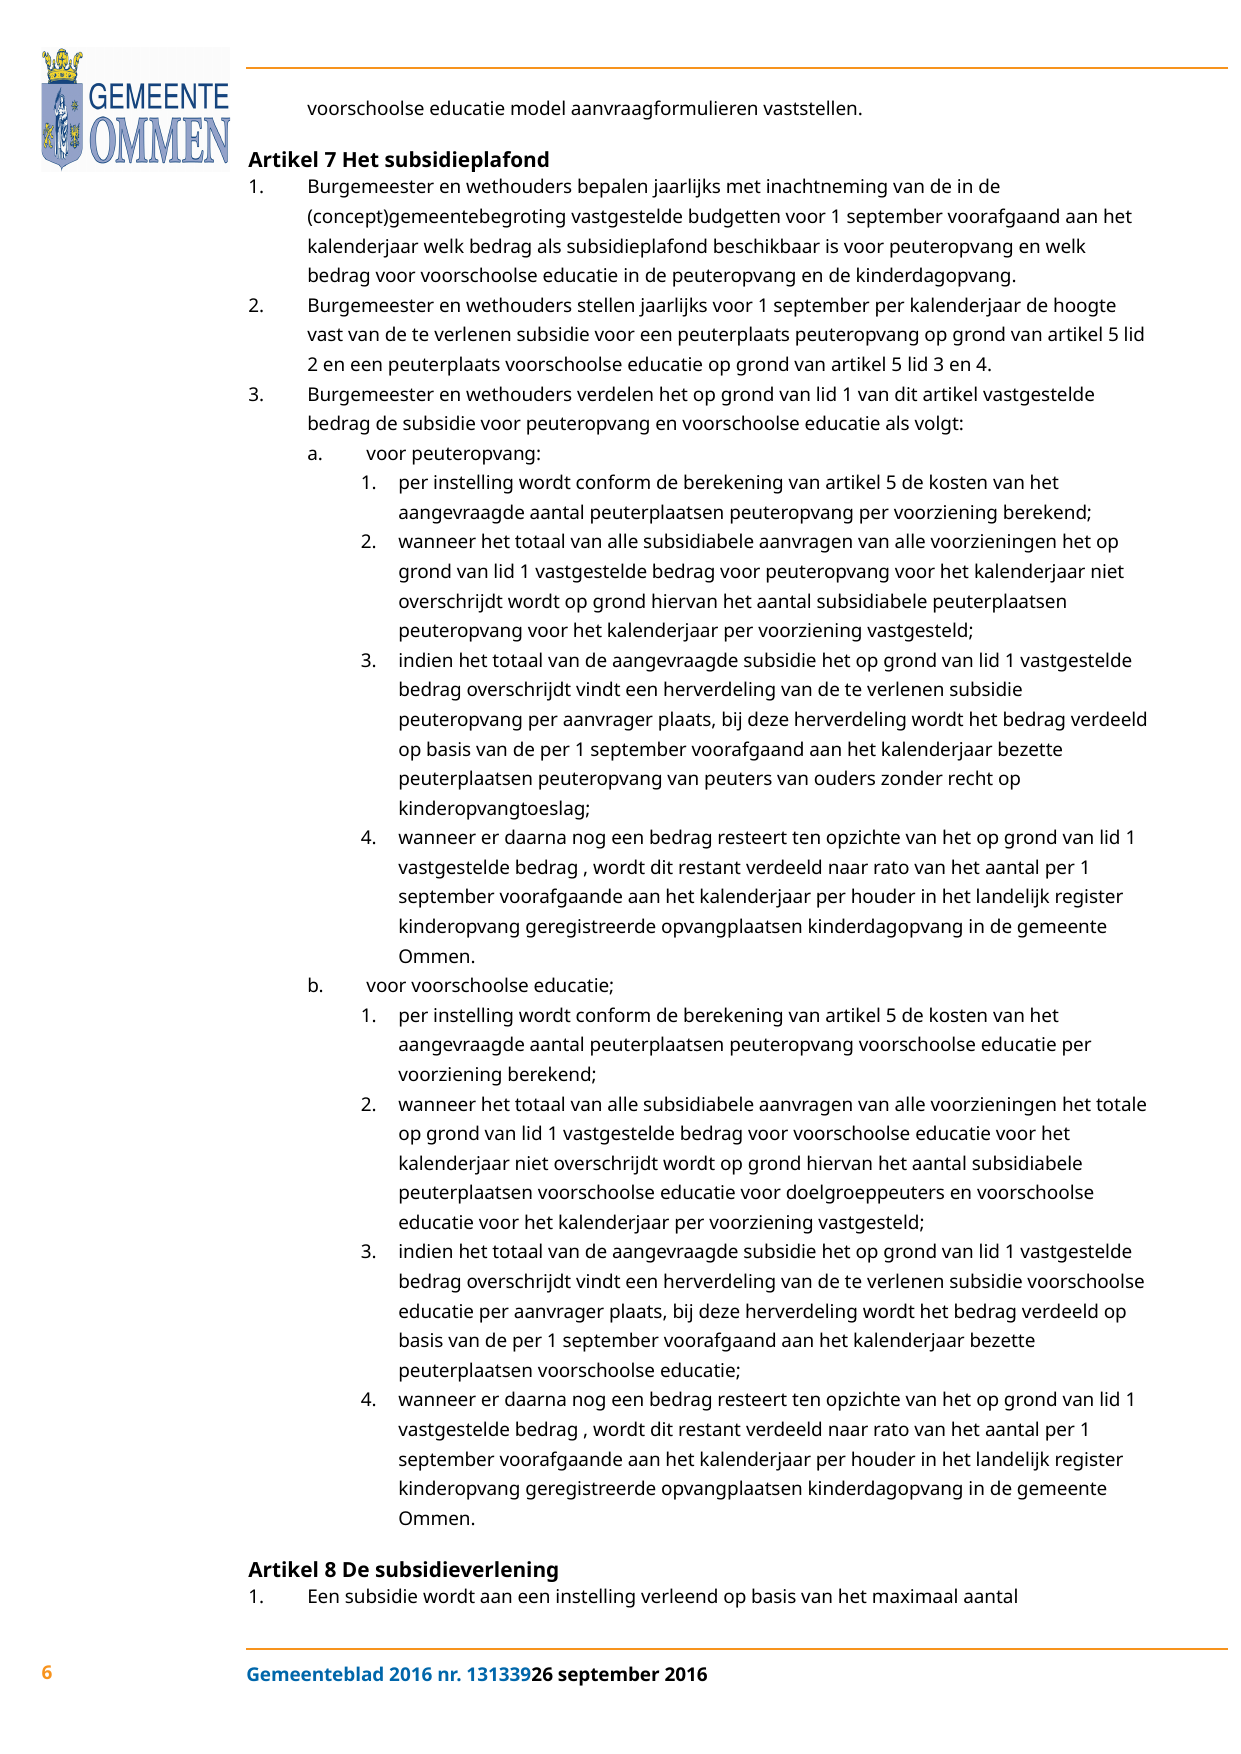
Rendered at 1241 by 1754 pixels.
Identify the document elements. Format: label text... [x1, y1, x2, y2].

text Artikel 8 De subsidieverlening [248, 1555, 1152, 1584]
list Burgemeester en wethouders bepalen jaarlijks met inachtneming van de in de (concept)gemeentebegroting vastgestelde budgetten voor 1 september voorafgaand aan het kalenderjaar welk bedrag als subsidieplafond beschikbaar is voor peuteropvang en welk bedrag voor voorschoolse educatie in de peuteropvang en de kinderdagopvang. [248, 174, 1152, 288]
list per instelling wordt conform de berekening van artikel 5 de kosten van het aangevraagde aantal peuterplaatsen peuteropvang per voorziening berekend; [361, 469, 1152, 525]
list voor peuteropvang: [307, 440, 1152, 466]
list wanneer er daarna nog een bedrag resteert ten opzichte van het op grond van lid 1 vastgestelde bedrag , wordt dit restant verdeeld naar rato van het aantal per 1 september voorafgaande aan het kalenderjaar per houder in het landelijk register kinderopvang geregistreerde opvangplaatsen kinderdagopvang in de gemeente Ommen. [361, 824, 1152, 968]
picture [41, 47, 231, 172]
list Burgemeester en wethouders stellen jaarlijks voor 1 september per kalenderjaar de hoogte vast van de te verlenen subsidie voor een peuterplaats peuteropvang op grond van artikel 5 lid 2 en een peuterplaats voorschoolse educatie op grond van artikel 5 lid 3 en 4. [248, 292, 1152, 377]
list indien het totaal van de aangevraagde subsidie het op grond van lid 1 vastgestelde bedrag overschrijdt vindt een herverdeling van de te verlenen subsidie voorschoolse educatie per aanvrager plaats, bij deze herverdeling wordt het bedrag verdeeld op basis van de per 1 september voorafgaand aan het kalenderjaar bezette peuterplaatsen voorschoolse educatie; [361, 1239, 1152, 1383]
list wanneer het totaal van alle subsidiabele aanvragen van alle voorzieningen het op grond van lid 1 vastgestelde bedrag voor peuteropvang voor het kalenderjaar niet overschrijdt wordt op grond hiervan het aantal subsidiabele peuterplaatsen peuteropvang voor het kalenderjaar per voorziening vastgesteld; [361, 529, 1152, 643]
list indien het totaal van de aangevraagde subsidie het op grond van lid 1 vastgestelde bedrag overschrijdt vindt een herverdeling van de te verlenen subsidie peuteropvang per aanvrager plaats, bij deze herverdeling wordt het bedrag verdeeld op basis van de per 1 september voorafgaand aan het kalenderjaar bezette peuterplaatsen peuteropvang van peuters van ouders zonder recht op kinderopvangtoeslag; [361, 647, 1152, 821]
list Een subsidie wordt aan een instelling verleend op basis van het maximaal aantal [248, 1584, 1152, 1609]
list wanneer er daarna nog een bedrag resteert ten opzichte van het op grond van lid 1 vastgestelde bedrag , wordt dit restant verdeeld naar rato van het aantal per 1 september voorafgaande aan het kalenderjaar per houder in het landelijk register kinderopvang geregistreerde opvangplaatsen kinderdagopvang in de gemeente Ommen. [361, 1387, 1152, 1531]
list voor voorschoolse educatie; [307, 972, 1152, 998]
list Burgemeester en wethouders verdelen het op grond van lid 1 van dit artikel vastgestelde bedrag de subsidie voor peuteropvang en voorschoolse educatie als volgt: [248, 381, 1152, 436]
list wanneer het totaal van alle subsidiabele aanvragen van alle voorzieningen het totale op grond van lid 1 vastgestelde bedrag voor voorschoolse educatie voor het kalenderjaar niet overschrijdt wordt op grond hiervan het aantal subsidiabele peuterplaatsen voorschoolse educatie voor doelgroeppeuters en voorschoolse educatie voor het kalenderjaar per voorziening vastgesteld; [361, 1091, 1152, 1235]
list voorschoolse educatie model aanvraagformulieren vaststellen. [248, 95, 1152, 121]
text Artikel 7 Het subsidieplafond [248, 145, 1152, 174]
list per instelling wordt conform de berekening van artikel 5 de kosten van het aangevraagde aantal peuterplaatsen peuteropvang voorschoolse educatie per voorziening berekend; [361, 1002, 1152, 1087]
